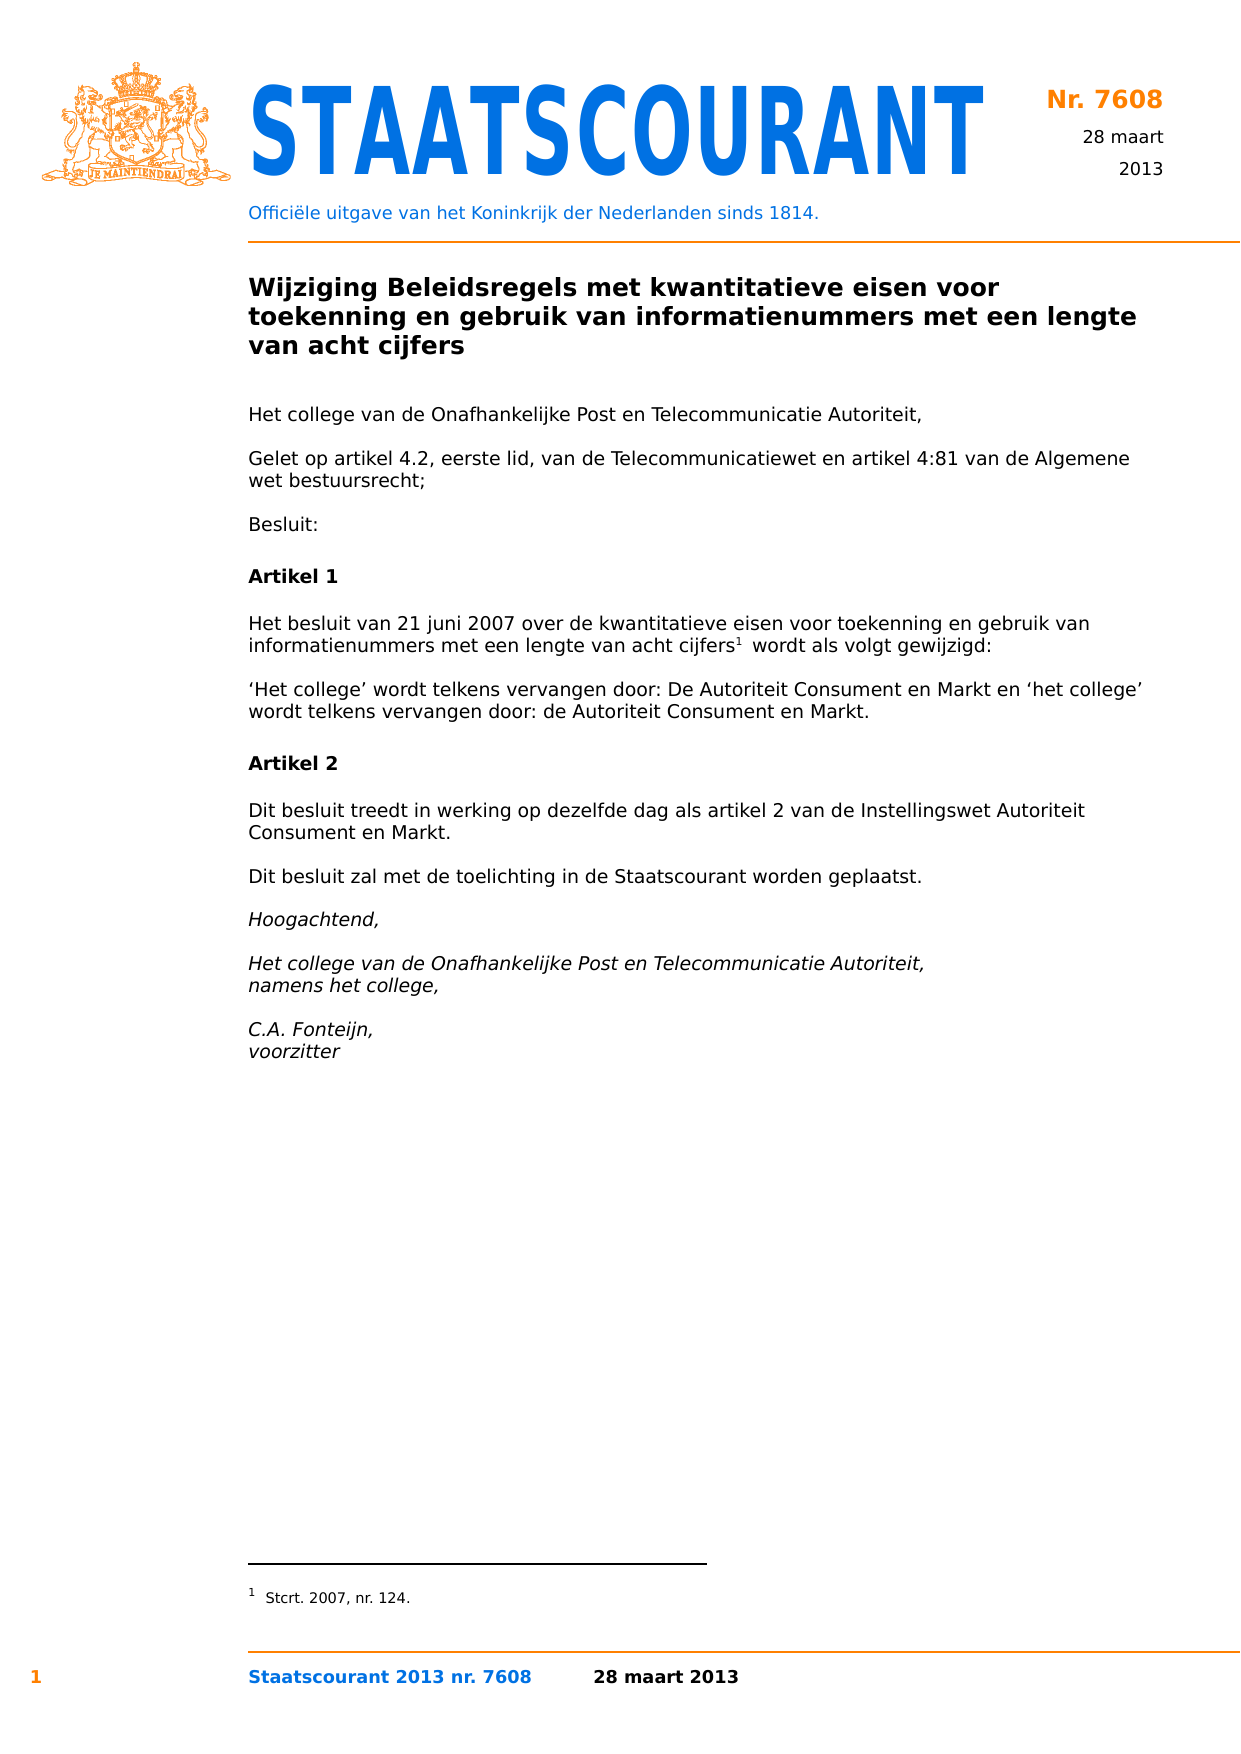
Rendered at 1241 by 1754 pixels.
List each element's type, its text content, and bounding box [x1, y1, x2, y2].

text Het college van de Onafhankelijke Post en Telecommunicatie Autoriteit, namens het college, C.A. Fonteijn, voorzitter [248, 953, 1163, 1063]
text Gelet op artikel 4.2, eerste lid, van de Telecommunicatiewet en artikel 4:81 van de Algemene wet bestuursrecht; [248, 448, 1163, 492]
text Het besluit van 21 juni 2007 over de kwantitatieve eisen voor toekenning en gebruik van informatienummers met een lengte van acht cijfers wordt als volgt gewijzigd: [248, 613, 1163, 657]
table_header [25, 62, 248, 241]
text Besluit: [248, 514, 1163, 536]
text Stcrt. 2007, nr. 124. [248, 1586, 1163, 1608]
picture [41, 62, 231, 186]
text Het college van de Onafhankelijke Post en Telecommunicatie Autoriteit, [248, 404, 1163, 426]
subtitle Wijziging Beleidsregels met kwantitatieve eisen voor toekenning en gebruik van informatienummers met een lengte van acht cijfers [248, 273, 1163, 361]
subtitle Artikel 2 [248, 753, 1163, 775]
table_cell 28 maart [998, 121, 1240, 153]
text Hoogachtend, [248, 909, 1163, 931]
text ‘Het college’ wordt telkens vervangen door: De Autoriteit Consument en Markt en ‘het college’ wordt telkens vervangen door: de Autoriteit Consument en Markt. [248, 679, 1163, 723]
text Dit besluit zal met de toelichting in de Staatscourant worden geplaatst. [248, 866, 1163, 887]
table_cell 2013 [998, 153, 1240, 203]
subtitle Artikel 1 [248, 566, 1163, 588]
table_header Nr. 7608 [998, 62, 1240, 121]
table_header STAATSCOURANT [248, 62, 998, 203]
text Dit besluit treedt in werking op dezelfde dag als artikel 2 van de Instellingswet Autoriteit Consument en Markt. [248, 800, 1163, 844]
table_cell Officiële uitgave van het Koninkrijk der Nederlanden sinds 1814. [248, 203, 1240, 241]
